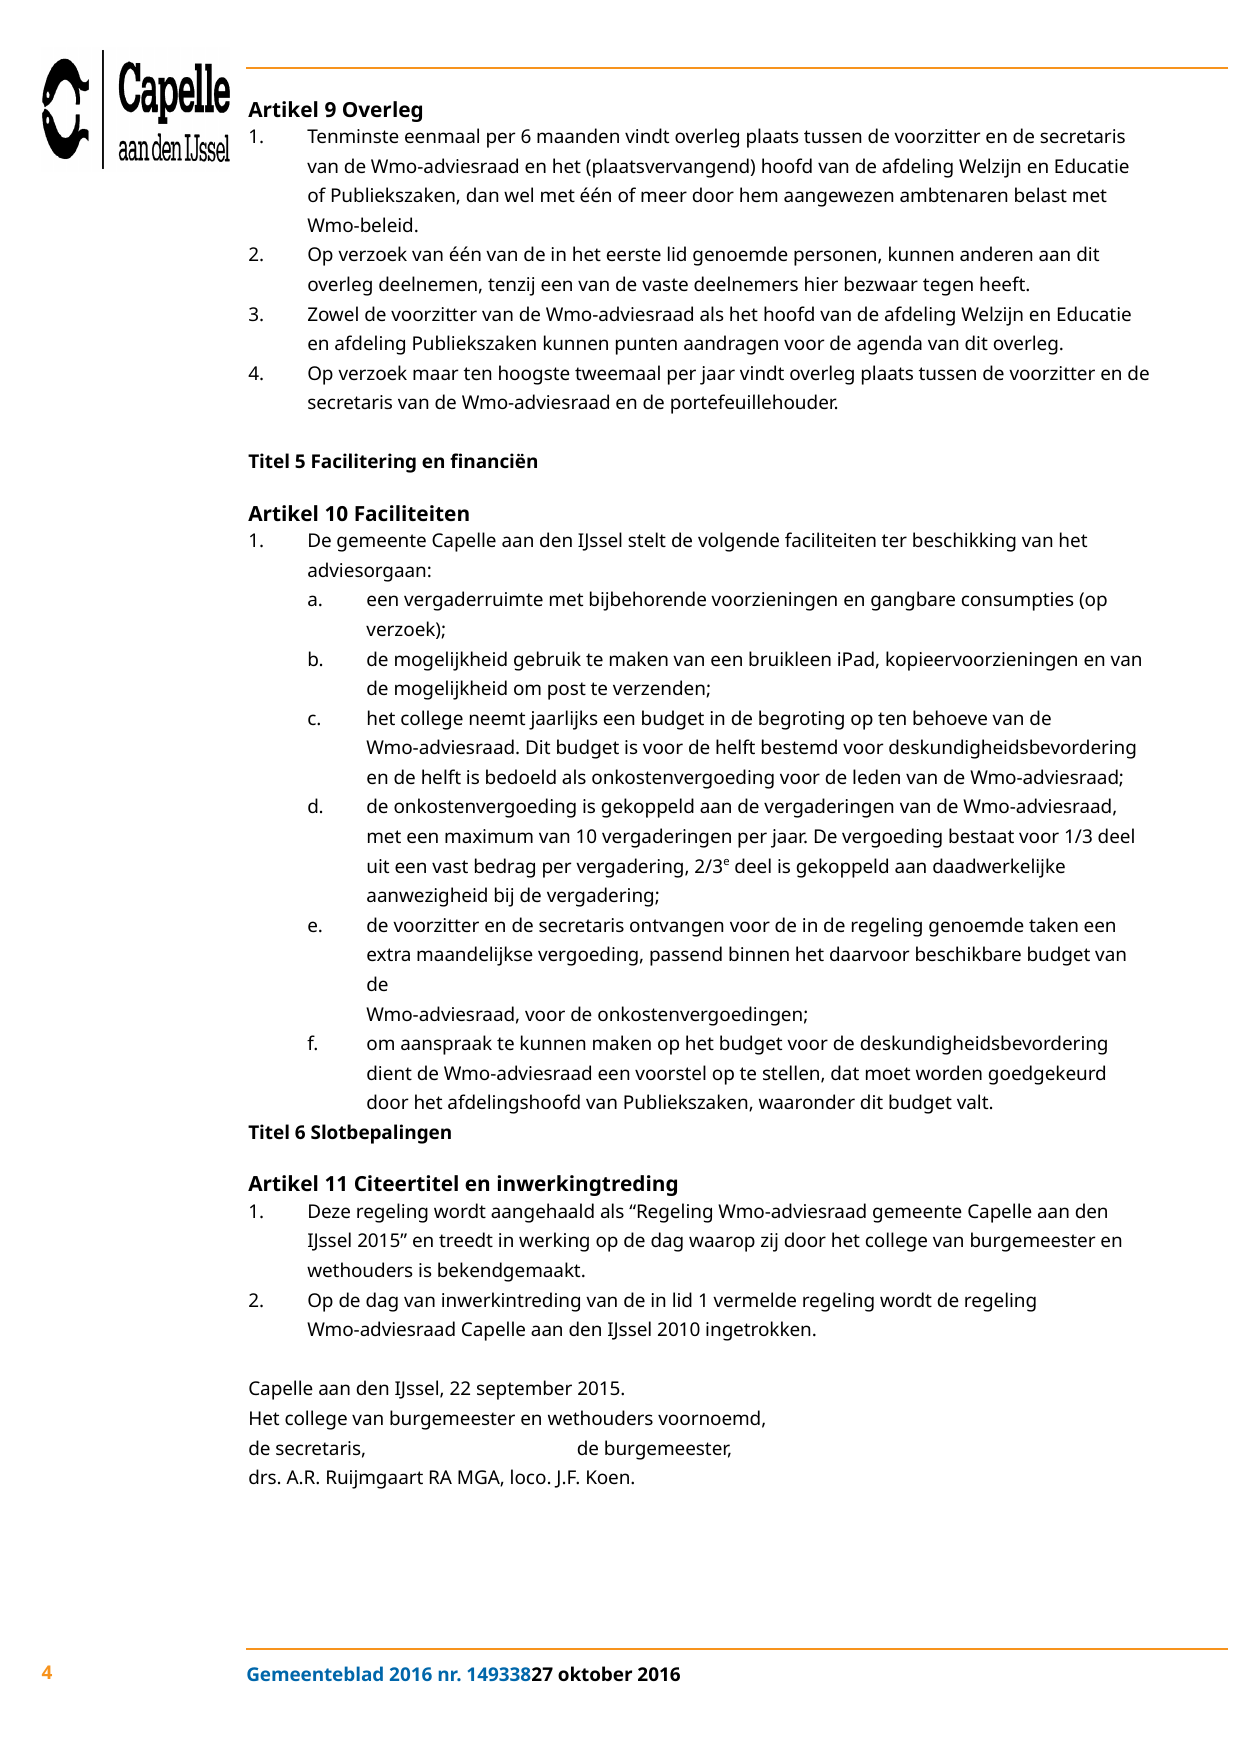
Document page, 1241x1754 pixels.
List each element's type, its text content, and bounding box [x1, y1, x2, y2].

text Capelle aan den IJssel, 22 september 2015. [248, 1376, 1152, 1401]
list Zowel de voorzitter van de Wmo-adviesraad als het hoofd van de afdeling Welzijn en Educatie en afdeling Publiekszaken kunnen punten aandragen voor de agenda van dit overleg. [248, 301, 1152, 356]
text Titel 5 Facilitering en financiën [248, 449, 1152, 474]
text Artikel 9 Overleg [248, 95, 1152, 123]
list Wmo-adviesraad. Dit budget is voor de helft bestemd voor deskundigheidsbevordering en de helft is bedoeld als onkostenvergoeding voor de leden van de Wmo-adviesraad; [307, 734, 1152, 790]
text Titel 6 Slotbepalingen [248, 1119, 1152, 1145]
text de secretaris, de burgemeester, [248, 1435, 1152, 1460]
list de mogelijkheid gebruik te maken van een bruikleen iPad, kopieervoorzieningen en van de mogelijkheid om post te verzenden; [307, 646, 1152, 701]
text drs. A.R. Ruijmgaart RA MGA, loco. J.F. Koen. [248, 1464, 1152, 1490]
text Het college van burgemeester en wethouders voornoemd, [248, 1405, 1152, 1431]
list Op verzoek maar ten hoogste tweemaal per jaar vindt overleg plaats tussen de voorzitter en de secretaris van de Wmo-adviesraad en de portefeuillehouder. [248, 360, 1152, 415]
list Wmo-adviesraad, voor de onkostenvergoedingen; [307, 1001, 1152, 1027]
list Tenminste eenmaal per 6 maanden vindt overleg plaats tussen de voorzitter en de secretaris van de Wmo-adviesraad en het (plaatsvervangend) hoofd van de afdeling Welzijn en Educatie of Publiekszaken, dan wel met één of meer door hem aangewezen ambtenaren belast met [248, 123, 1152, 208]
text Artikel 10 Faciliteiten [248, 499, 1152, 527]
picture [41, 47, 231, 172]
list de voorzitter en de secretaris ontvangen voor de in de regeling genoemde taken een extra maandelijkse vergoeding, passend binnen het daarvoor beschikbare budget van de [307, 912, 1152, 997]
list om aanspraak te kunnen maken op het budget voor de deskundigheidsbevordering dient de Wmo-adviesraad een voorstel op te stellen, dat moet worden goedgekeurd door het afdelingshoofd van Publiekszaken, waaronder dit budget valt. [307, 1030, 1152, 1115]
list de onkostenvergoeding is gekoppeld aan de vergaderingen van de Wmo-adviesraad, met een maximum van 10 vergaderingen per jaar. De vergoeding bestaat voor 1/3 deel uit een vast bedrag per vergadering, 2/3e deel is gekoppeld aan daadwerkelijke aanwezigheid bij de vergadering; [307, 794, 1152, 908]
list Deze regeling wordt aangehaald als “Regeling Wmo-adviesraad gemeente Capelle aan den IJssel 2015” en treedt in werking op de dag waarop zij door het college van burgemeester en wethouders is bekendgemaakt. [248, 1198, 1152, 1283]
list Op verzoek van één van de in het eerste lid genoemde personen, kunnen anderen aan dit overleg deelnemen, tenzij een van de vaste deelnemers hier bezwaar tegen heeft. [248, 242, 1152, 297]
list Wmo-beleid. [248, 212, 1152, 238]
list een vergaderruimte met bijbehorende voorzieningen en gangbare consumpties (op verzoek); [307, 587, 1152, 642]
list het college neemt jaarlijks een budget in de begroting op ten behoeve van de [307, 705, 1152, 731]
list Op de dag van inwerkintreding van de in lid 1 vermelde regeling wordt de regeling [248, 1287, 1152, 1312]
text Artikel 11 Citeertitel en inwerkingtreding [248, 1169, 1152, 1198]
list De gemeente Capelle aan den IJssel stelt de volgende faciliteiten ter beschikking van het adviesorgaan: [248, 527, 1152, 583]
list Wmo-adviesraad Capelle aan den IJssel 2010 ingetrokken. [248, 1316, 1152, 1342]
